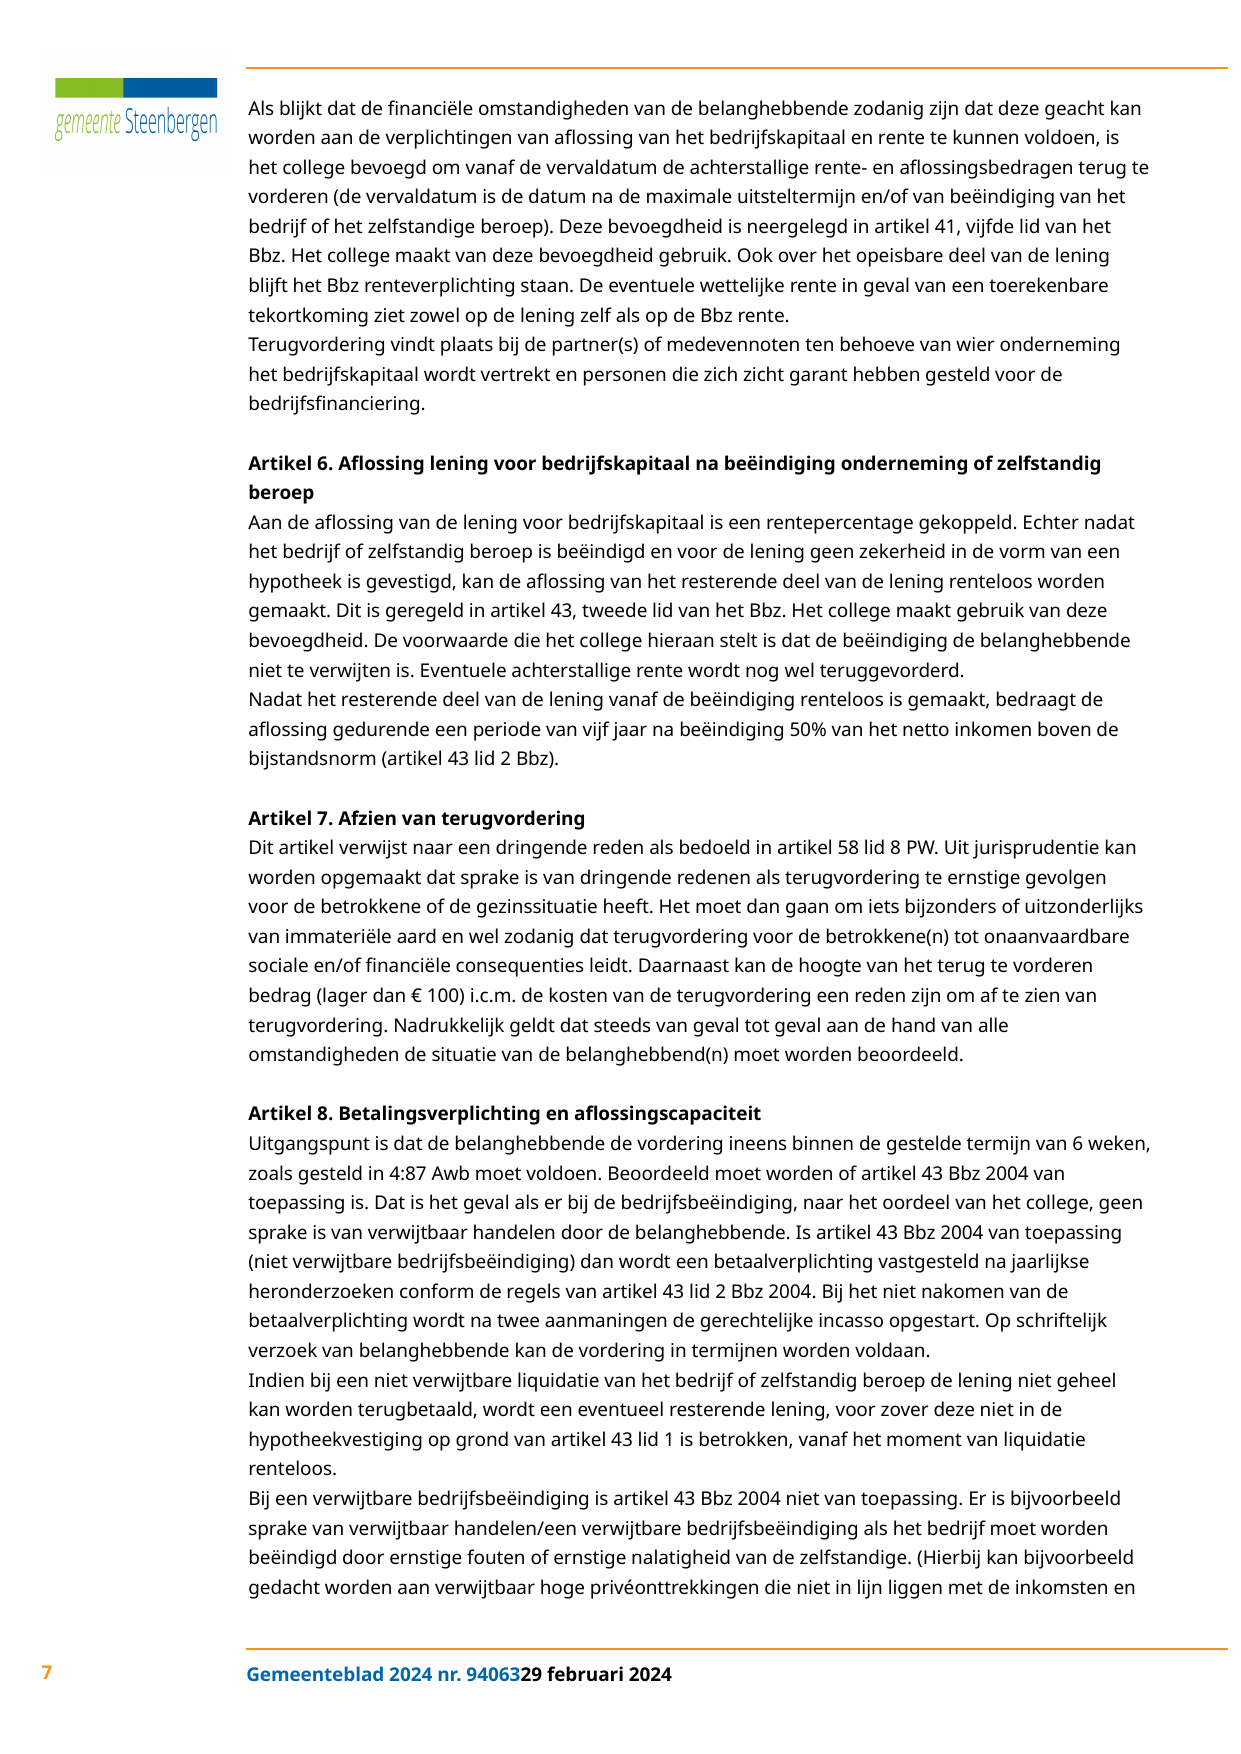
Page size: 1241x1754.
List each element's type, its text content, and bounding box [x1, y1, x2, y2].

text Uitgangspunt is dat de belanghebbende de vordering ineens binnen de gestelde termijn van 6 weken, zoals gesteld in 4:87 Awb moet voldoen. Beoordeeld moet worden of artikel 43 Bbz 2004 van toepassing is. Dat is het geval als er bij de bedrijfsbeëindiging, naar het oordeel van het college, geen sprake is van verwijtbaar handelen door de belanghebbende. Is artikel 43 Bbz 2004 van toepassing (niet verwijtbare bedrijfsbeëindiging) dan wordt een betaalverplichting vastgesteld na jaarlijkse heronderzoeken conform de regels van artikel 43 lid 2 Bbz 2004. Bij het niet nakomen van de betaalverplichting wordt na twee aanmaningen de gerechtelijke incasso opgestart. Op schriftelijk verzoek van belanghebbende kan de vordering in termijnen worden voldaan. [248, 1130, 1152, 1363]
text Nadat het resterende deel van de lening vanaf de beëindiging renteloos is gemaakt, bedraagt de aflossing gedurende een periode van vijf jaar na beëindiging 50% van het netto inkomen boven de bijstandsnorm (artikel 43 lid 2 Bbz). [248, 686, 1152, 771]
text Als blijkt dat de financiële omstandigheden van de belanghebbende zodanig zijn dat deze geacht kan worden aan de verplichtingen van aflossing van het bedrijfskapitaal en rente te kunnen voldoen, is het college bevoegd om vanaf de vervaldatum de achterstallige rente- en aflossingsbedragen terug te vorderen (de vervaldatum is de datum na de maximale uitsteltermijn en/of van beëindiging van het bedrijf of het zelfstandige beroep). Deze bevoegdheid is neergelegd in artikel 41, vijfde lid van het Bbz. Het college maakt van deze bevoegdheid gebruik. Ook over het opeisbare deel van de lening blijft het Bbz renteverplichting staan. De eventuele wettelijke rente in geval van een toerekenbare tekortkoming ziet zowel op de lening zelf als op de Bbz rente. [248, 95, 1152, 328]
picture [41, 47, 231, 172]
text Terugvordering vindt plaats bij de partner(s) of medevennoten ten behoeve van wier onderneming het bedrijfskapitaal wordt vertrekt en personen die zich zicht garant hebben gesteld voor de bedrijfsfinanciering. [248, 331, 1152, 416]
text Artikel 6. Aflossing lening voor bedrijfskapitaal na beëindiging onderneming of zelfstandig beroep [248, 450, 1152, 505]
text Dit artikel verwijst naar een dringende reden als bedoeld in artikel 58 lid 8 PW. Uit jurisprudentie kan worden opgemaakt dat sprake is van dringende redenen als terugvordering te ernstige gevolgen voor de betrokkene of de gezinssituatie heeft. Het moet dan gaan om iets bijzonders of uitzonderlijks van immateriële aard en wel zodanig dat terugvordering voor de betrokkene(n) tot onaanvaardbare sociale en/of financiële consequenties leidt. Daarnaast kan de hoogte van het terug te vorderen bedrag (lager dan € 100) i.c.m. de kosten van de terugvordering een reden zijn om af te zien van terugvordering. Nadrukkelijk geldt dat steeds van geval tot geval aan de hand van alle omstandigheden de situatie van de belanghebbend(n) moet worden beoordeeld. [248, 834, 1152, 1067]
text Artikel 8. Betalingsverplichting en aflossingscapaciteit [248, 1101, 1152, 1126]
text Indien bij een niet verwijtbare liquidatie van het bedrijf of zelfstandig beroep de lening niet geheel kan worden terugbetaald, wordt een eventueel resterende lening, voor zover deze niet in de hypotheekvestiging op grond van artikel 43 lid 1 is betrokken, vanaf het moment van liquidatie renteloos. [248, 1367, 1152, 1481]
text Aan de aflossing van de lening voor bedrijfskapitaal is een rentepercentage gekoppeld. Echter nadat het bedrijf of zelfstandig beroep is beëindigd en voor de lening geen zekerheid in de vorm van een hypotheek is gevestigd, kan de aflossing van het resterende deel van de lening renteloos worden gemaakt. Dit is geregeld in artikel 43, tweede lid van het Bbz. Het college maakt gebruik van deze bevoegdheid. De voorwaarde die het college hieraan stelt is dat de beëindiging de belanghebbende niet te verwijten is. Eventuele achterstallige rente wordt nog wel teruggevorderd. [248, 509, 1152, 683]
text Bij een verwijtbare bedrijfsbeëindiging is artikel 43 Bbz 2004 niet van toepassing. Er is bijvoorbeeld sprake van verwijtbaar handelen/een verwijtbare bedrijfsbeëindiging als het bedrijf moet worden beëindigd door ernstige fouten of ernstige nalatigheid van de zelfstandige. (Hierbij kan bijvoorbeeld gedacht worden aan verwijtbaar hoge privéonttrekkingen die niet in lijn liggen met de inkomsten en [248, 1485, 1152, 1600]
text Artikel 7. Afzien van terugvordering [248, 805, 1152, 831]
